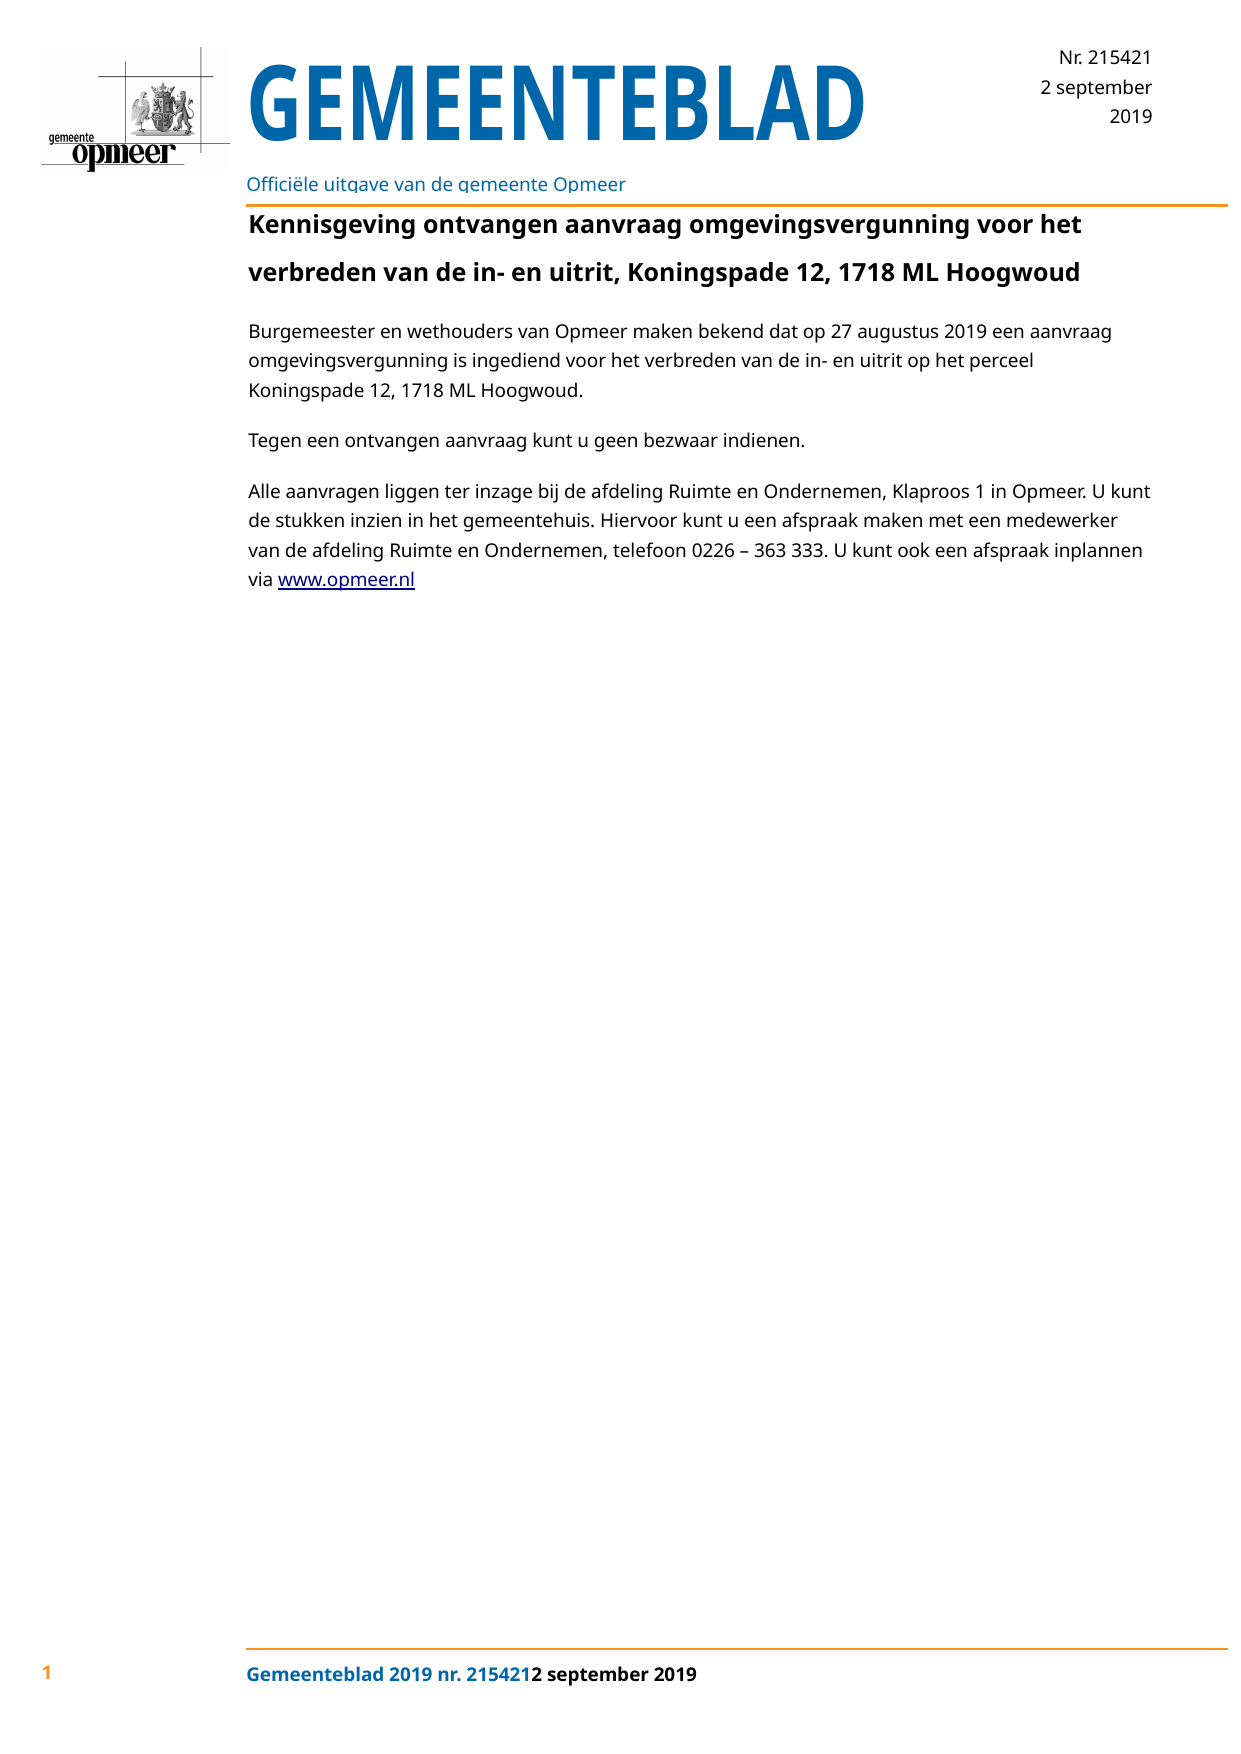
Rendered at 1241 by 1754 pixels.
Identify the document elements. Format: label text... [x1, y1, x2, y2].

text Burgemeester en wethouders van Opmeer maken bekend dat op 27 augustus 2019 een aanvraag omgevingsvergunning is ingediend voor het verbreden van de in- en uitrit op het perceel Koningspade 12, 1718 ML Hoogwoud. [248, 318, 1152, 403]
text Kennisgeving ontvangen aanvraag omgevingsvergunning voor het verbreden van de in- en uitrit, Koningspade 12, 1718 ML Hoogwoud [248, 207, 1152, 288]
text Alle aanvragen liggen ter inzage bij de afdeling Ruimte en Ondernemen, Klaproos 1 in Opmeer. U kunt de stukken inzien in het gemeentehuis. Hiervoor kunt u een afspraak maken met een medewerker van de afdeling Ruimte en Ondernemen, telefoon 0226 – 363 333. U kunt ook een afspraak inplannen via www.opmeer.nl [248, 478, 1152, 592]
text Tegen een ontvangen aanvraag kunt u geen bezwaar indienen. [248, 427, 1152, 453]
picture [41, 47, 231, 172]
